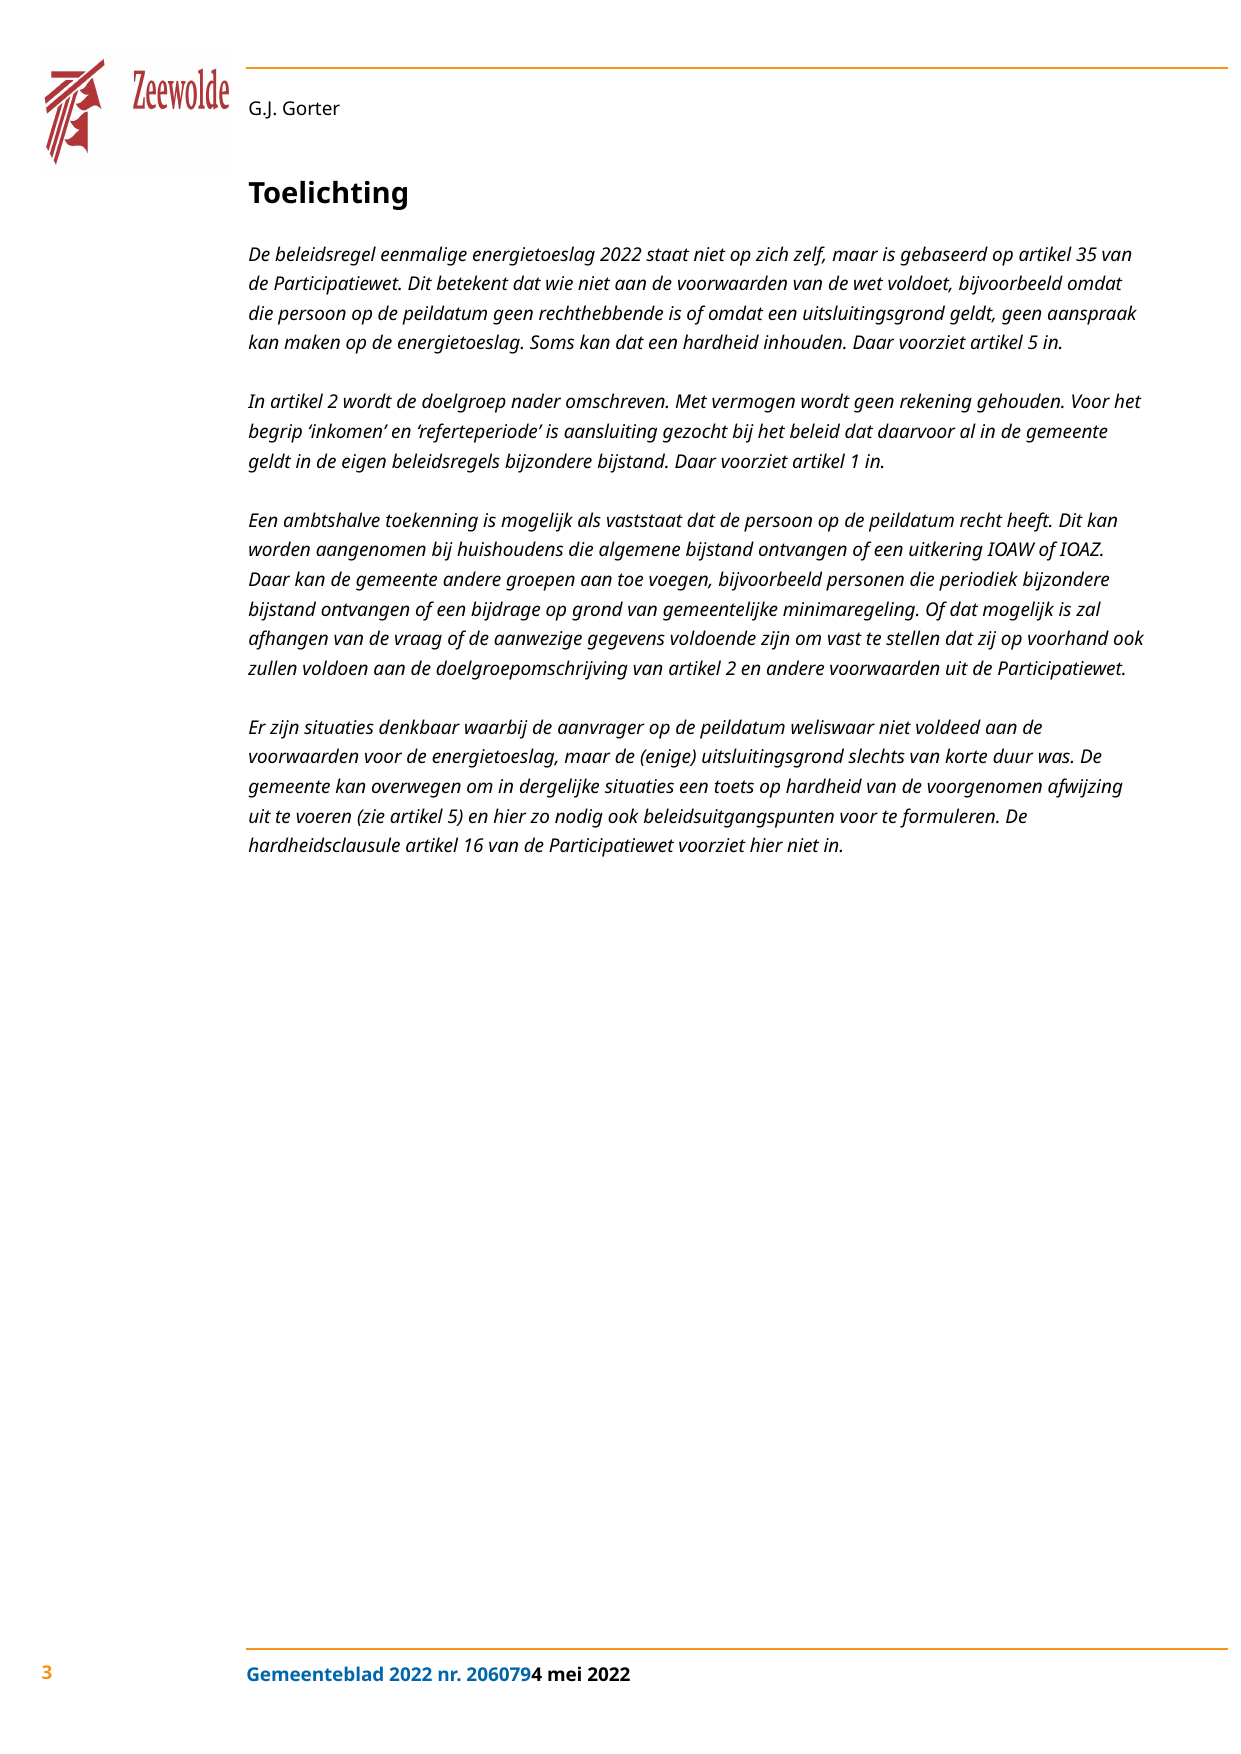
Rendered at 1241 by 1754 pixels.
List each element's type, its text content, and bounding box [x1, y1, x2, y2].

text Een ambtshalve toekenning is mogelijk als vaststaat dat de persoon op de peildatum recht heeft. Dit kan worden aangenomen bij huishoudens die algemene bijstand ontvangen of een uitkering IOAW of IOAZ. Daar kan de gemeente andere groepen aan toe voegen, bijvoorbeeld personen die periodiek bijzondere bijstand ontvangen of een bijdrage op grond van gemeentelijke minimaregeling. Of dat mogelijk is zal afhangen van de vraag of de aanwezige gegevens voldoende zijn om vast te stellen dat zij op voorhand ook zullen voldoen aan de doelgroepomschrijving van artikel 2 en andere voorwaarden uit de Participatiewet. [248, 507, 1152, 681]
text G.J. Gorter [248, 95, 1152, 121]
text Toelichting [248, 172, 1152, 212]
text In artikel 2 wordt de doelgroep nader omschreven. Met vermogen wordt geen rekening gehouden. Voor het begrip ‘inkomen’ en ‘referteperiode’ is aansluiting gezocht bij het beleid dat daarvoor al in de gemeente geldt in de eigen beleidsregels bijzondere bijstand. Daar voorziet artikel 1 in. [248, 389, 1152, 474]
text De beleidsregel eenmalige energietoeslag 2022 staat niet op zich zelf, maar is gebaseerd op artikel 35 van de Participatiewet. Dit betekent dat wie niet aan de voorwaarden van de wet voldoet, bijvoorbeeld omdat die persoon op de peildatum geen rechthebbende is of omdat een uitsluitingsgrond geldt, geen aanspraak kan maken op de energietoeslag. Soms kan dat een hardheid inhouden. Daar voorziet artikel 5 in. [248, 241, 1152, 355]
text Er zijn situaties denkbaar waarbij de aanvrager op de peildatum weliswaar niet voldeed aan de voorwaarden voor de energietoeslag, maar de (enige) uitsluitingsgrond slechts van korte duur was. De gemeente kan overwegen om in dergelijke situaties een toets op hardheid van de voorgenomen afwijzing uit te voeren (zie artikel 5) en hier zo nodig ook beleidsuitgangspunten voor te formuleren. De hardheidsclausule artikel 16 van de Participatiewet voorziet hier niet in. [248, 714, 1152, 858]
picture [41, 47, 231, 172]
